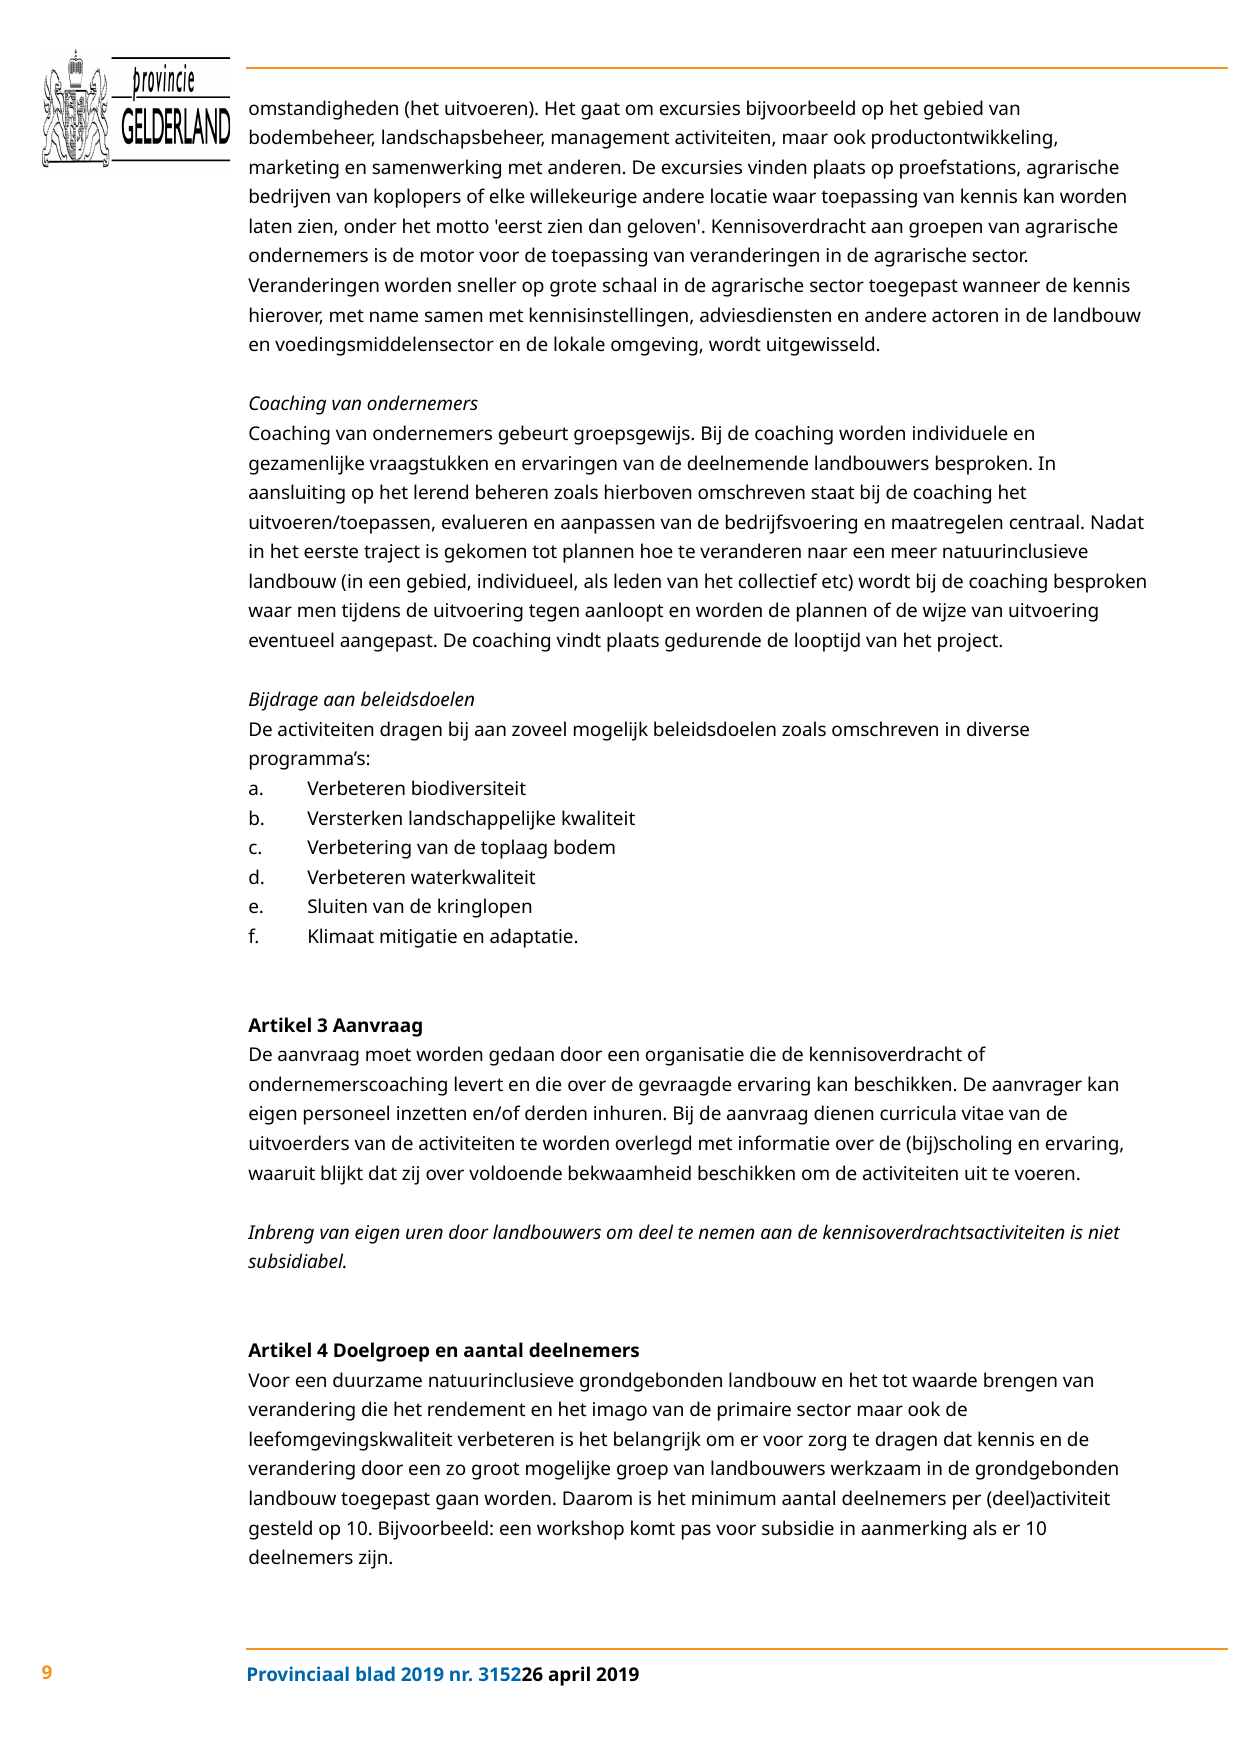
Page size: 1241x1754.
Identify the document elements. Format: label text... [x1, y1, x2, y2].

text Bijdrage aan beleidsdoelen [248, 686, 1152, 712]
text omstandigheden (het uitvoeren). Het gaat om excursies bijvoorbeeld op het gebied van bodembeheer, landschapsbeheer, management activiteiten, maar ook productontwikkeling, marketing en samenwerking met anderen. De excursies vinden plaats op proefstations, agrarische bedrijven van koplopers of elke willekeurige andere locatie waar toepassing van kennis kan worden laten zien, onder het motto 'eerst zien dan geloven'. Kennisoverdracht aan groepen van agrarische ondernemers is de motor voor de toepassing van veranderingen in de agrarische sector. Veranderingen worden sneller op grote schaal in de agrarische sector toegepast wanneer de kennis hierover, met name samen met kennisinstellingen, adviesdiensten en andere actoren in de landbouw en voedingsmiddelensector en de lokale omgeving, wordt uitgewisseld. [248, 95, 1152, 357]
list Verbeteren waterkwaliteit [248, 864, 1152, 890]
text Coaching van ondernemers gebeurt groepsgewijs. Bij de coaching worden individuele en gezamenlijke vraagstukken en ervaringen van de deelnemende landbouwers besproken. In aansluiting op het lerend beheren zoals hierboven omschreven staat bij de coaching het uitvoeren/toepassen, evalueren en aanpassen van de bedrijfsvoering en maatregelen centraal. Nadat in het eerste traject is gekomen tot plannen hoe te veranderen naar een meer natuurinclusieve landbouw (in een gebied, individueel, als leden van het collectief etc) wordt bij de coaching besproken waar men tijdens de uitvoering tegen aanloopt en worden de plannen of de wijze van uitvoering eventueel aangepast. De coaching vindt plaats gedurende de looptijd van het project. [248, 420, 1152, 653]
picture [41, 47, 231, 172]
list Verbetering van de toplaag bodem [248, 834, 1152, 860]
text Artikel 3 Aanvraag [248, 1012, 1152, 1038]
text De aanvraag moet worden gedaan door een organisatie die de kennisoverdracht of ondernemerscoaching levert en die over de gevraagde ervaring kan beschikken. De aanvrager kan eigen personeel inzetten en/of derden inhuren. Bij de aanvraag dienen curricula vitae van de uitvoerders van de activiteiten te worden overlegd met informatie over de (bij)scholing en ervaring, waaruit blijkt dat zij over voldoende bekwaamheid beschikken om de activiteiten uit te voeren. [248, 1041, 1152, 1186]
text Coaching van ondernemers [248, 391, 1152, 416]
list Versterken landschappelijke kwaliteit [248, 805, 1152, 831]
text Voor een duurzame natuurinclusieve grondgebonden landbouw en het tot waarde brengen van verandering die het rendement en het imago van de primaire sector maar ook de leefomgevingskwaliteit verbeteren is het belangrijk om er voor zorg te dragen dat kennis en de verandering door een zo groot mogelijke groep van landbouwers werkzaam in de grondgebonden landbouw toegepast gaan worden. Daarom is het minimum aantal deelnemers per (deel)activiteit gesteld op 10. Bijvoorbeeld: een workshop komt pas voor subsidie in aanmerking als er 10 deelnemers zijn. [248, 1367, 1152, 1570]
text Artikel 4 Doelgroep en aantal deelnemers [248, 1337, 1152, 1363]
text De activiteiten dragen bij aan zoveel mogelijk beleidsdoelen zoals omschreven in diverse programma’s: [248, 716, 1152, 771]
list Klimaat mitigatie en adaptatie. [248, 923, 1152, 949]
text Inbreng van eigen uren door landbouwers om deel te nemen aan de kennisoverdrachtsactiviteiten is niet subsidiabel. [248, 1219, 1152, 1274]
list Sluiten van de kringlopen [248, 893, 1152, 919]
list Verbeteren biodiversiteit [248, 775, 1152, 801]
